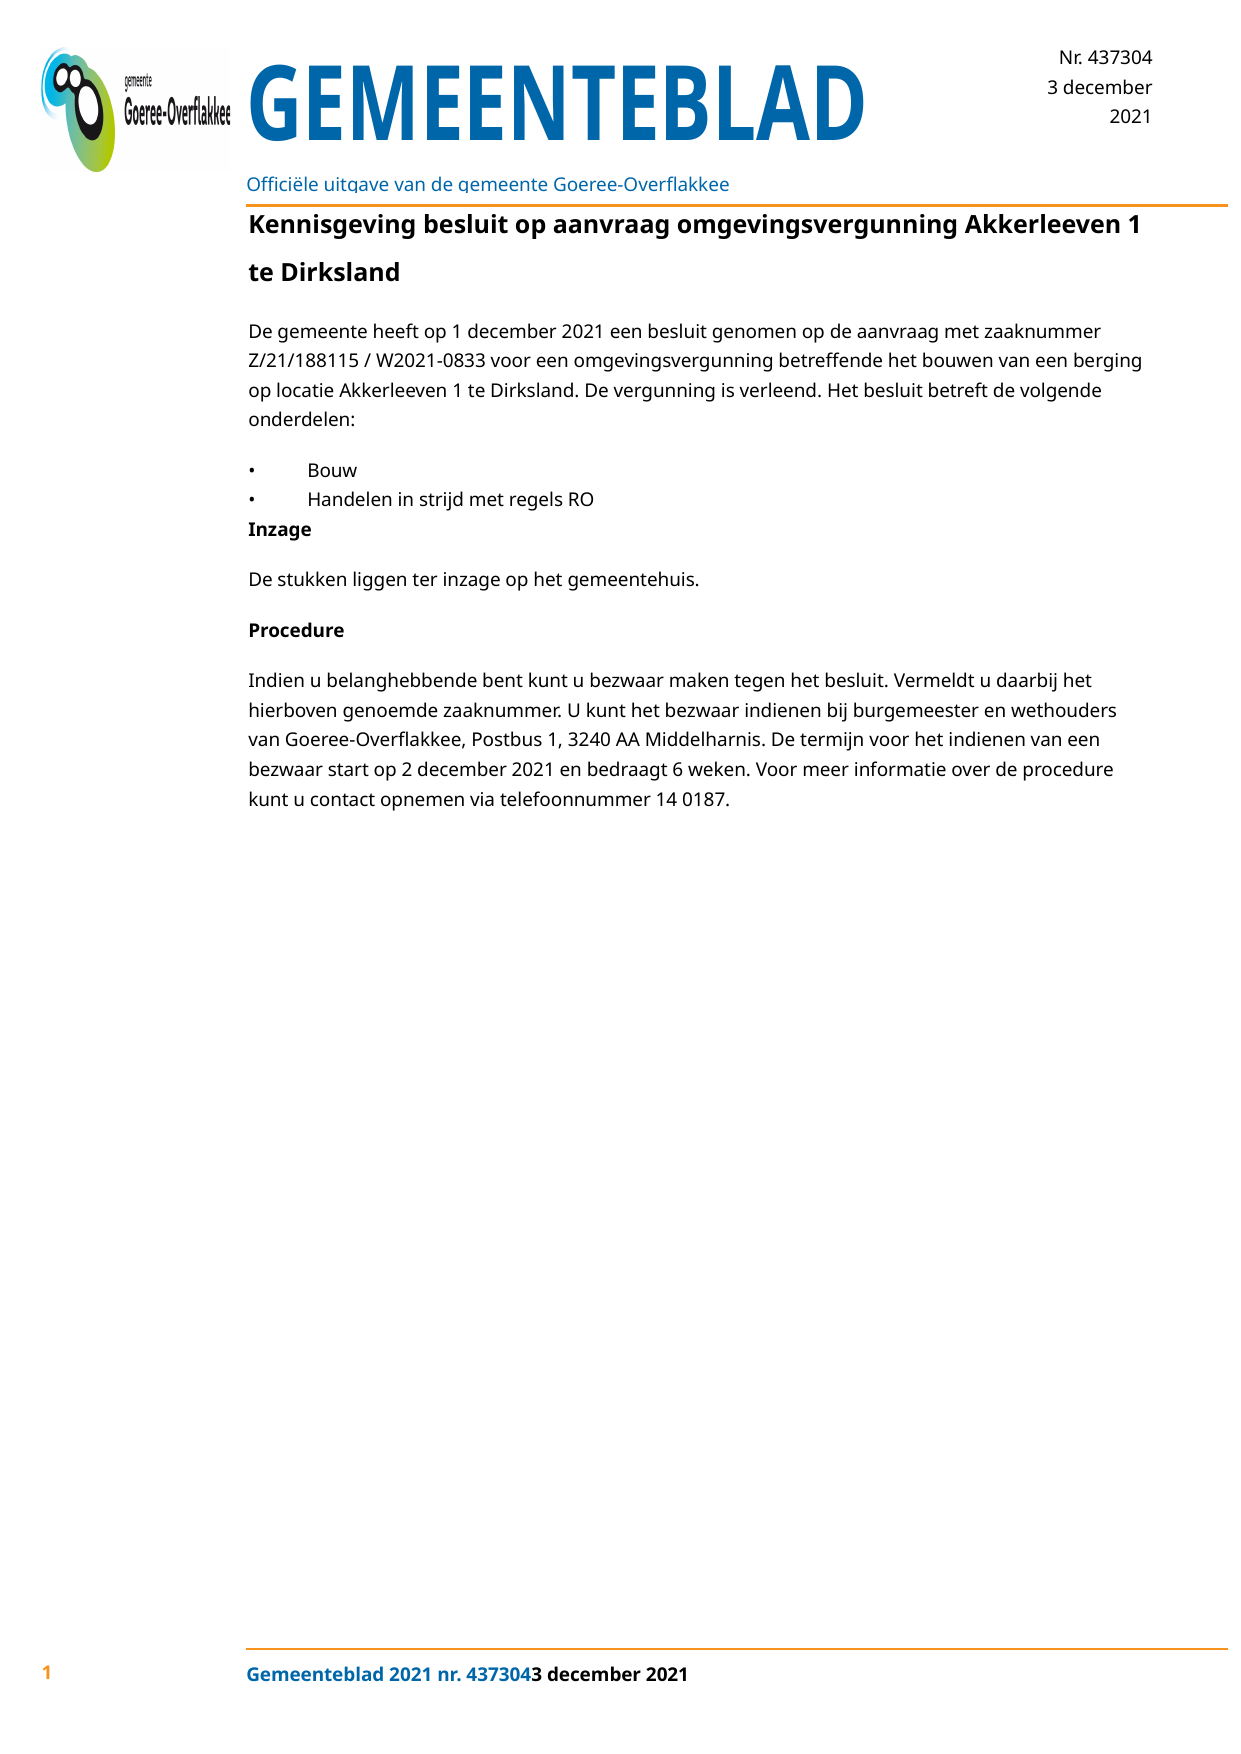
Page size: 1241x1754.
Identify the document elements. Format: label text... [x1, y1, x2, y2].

list Handelen in strijd met regels RO [248, 487, 1152, 512]
text De gemeente heeft op 1 december 2021 een besluit genomen op de aanvraag met zaaknummer Z/21/188115 / W2021-0833 voor een omgevingsvergunning betreffende het bouwen van een berging op locatie Akkerleeven 1 te Dirksland. De vergunning is verleend. Het besluit betreft de volgende onderdelen: [248, 318, 1152, 432]
list Bouw [248, 457, 1152, 483]
text Inzage [248, 516, 1152, 542]
text De stukken liggen ter inzage op het gemeentehuis. [248, 567, 1152, 592]
text Kennisgeving besluit op aanvraag omgevingsvergunning Akkerleeven 1 te Dirksland [248, 207, 1152, 288]
picture [41, 47, 231, 172]
text Indien u belanghebbende bent kunt u bezwaar maken tegen het besluit. Vermeldt u daarbij het hierboven genoemde zaaknummer. U kunt het bezwaar indienen bij burgemeester en wethouders van Goeree-Overflakkee, Postbus 1, 3240 AA Middelharnis. De termijn voor het indienen van een bezwaar start op 2 december 2021 en bedraagt 6 weken. Voor meer informatie over de procedure kunt u contact opnemen via telefoonnummer 14 0187. [248, 667, 1152, 812]
text Procedure [248, 617, 1152, 643]
